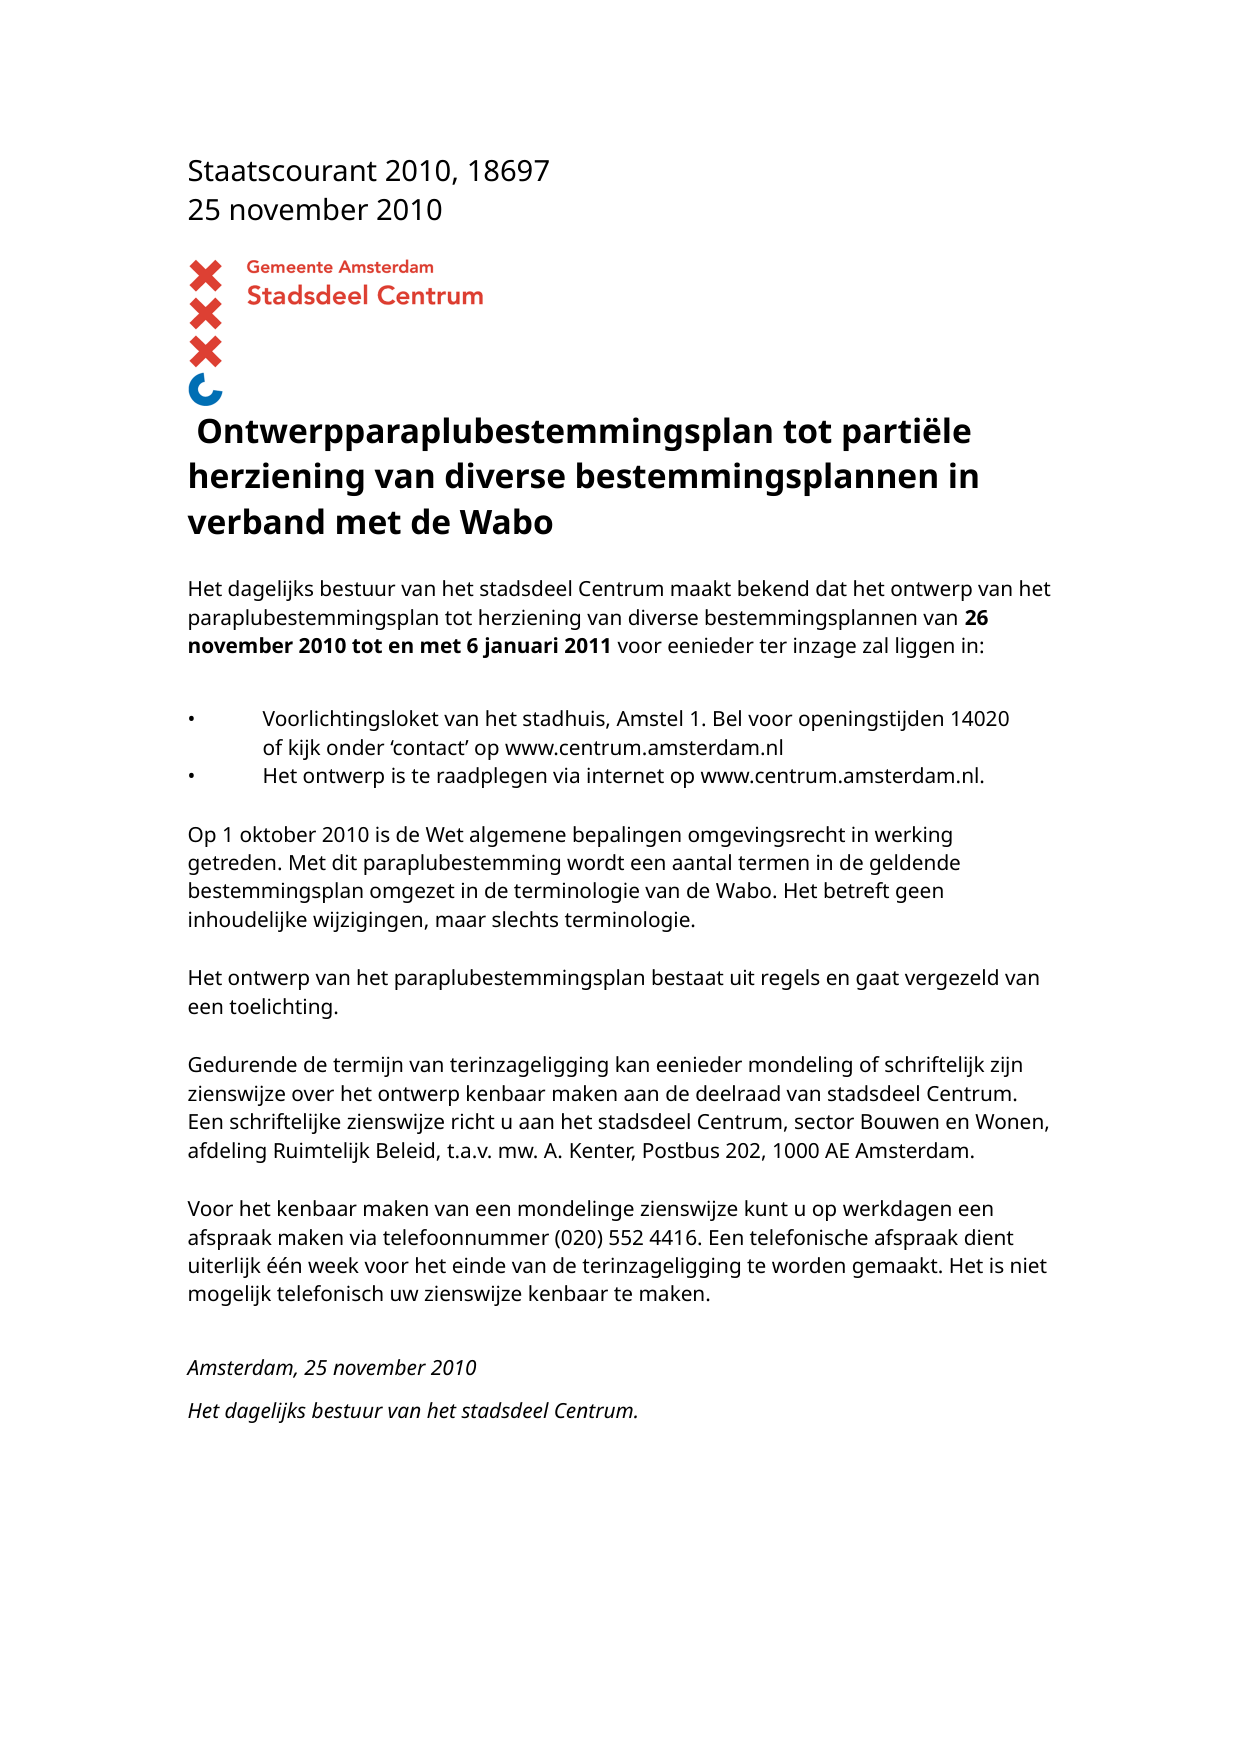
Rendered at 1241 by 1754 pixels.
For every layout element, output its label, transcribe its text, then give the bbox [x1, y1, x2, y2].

list Het ontwerp is te raadplegen via internet op www.centrum.amsterdam.nl. [187, 761, 1053, 790]
text Het ontwerp van het paraplubestemmingsplan bestaat uit regels en gaat vergezeld van een toelichting. [187, 963, 1053, 1020]
picture [187, 258, 484, 408]
list Voorlichtingsloket van het stadhuis, Amstel 1. Bel voor openingstijden 14020 [187, 704, 1053, 733]
text Gedurende de termijn van terinzageligging kan eenieder mondeling of schriftelijk zijn zienswijze over het ontwerp kenbaar maken aan de deelraad van stadsdeel Centrum. Een schriftelijke zienswijze richt u aan het stadsdeel Centrum, sector Bouwen en Wonen, afdeling Ruimtelijk Beleid, t.a.v. mw. A. Kenter, Postbus 202, 1000 AE Amsterdam. [187, 1050, 1053, 1164]
text Op 1 oktober 2010 is de Wet algemene bepalingen omgevingsrecht in werking getreden. Met dit paraplubestemming wordt een aantal termen in de geldende bestemmingsplan omgezet in de terminologie van de Wabo. Het betreft geen inhoudelijke wijzigingen, maar slechts terminologie. [187, 820, 1053, 933]
text Amsterdam, 25 november 2010 [187, 1353, 1053, 1381]
text Het dagelijks bestuur van het stadsdeel Centrum. [187, 1396, 1053, 1425]
subtitle Ontwerpparaplubestemmingsplan tot partiële herziening van diverse bestemmingsplannen in verband met de Wabo [187, 271, 1053, 544]
text Het dagelijks bestuur van het stadsdeel Centrum maakt bekend dat het ontwerp van het paraplubestemmingsplan tot herziening van diverse bestemmingsplannen van 26 november 2010 tot en met 6 januari 2011 voor eenieder ter inzage zal liggen in: [187, 574, 1053, 659]
text 25 november 2010 [187, 190, 1053, 229]
text Staatscourant 2010, 18697 [187, 150, 1053, 190]
text Voor het kenbaar maken van een mondelinge zienswijze kunt u op werkdagen een afspraak maken via telefoonnummer (020) 552 4416. Een telefonische afspraak dient uiterlijk één week voor het einde van de terinzageligging te worden gemaakt. Het is niet mogelijk telefonisch uw zienswijze kenbaar te maken. [187, 1194, 1053, 1308]
list of kijk onder ‘contact’ op www.centrum.amsterdam.nl [187, 733, 1053, 761]
